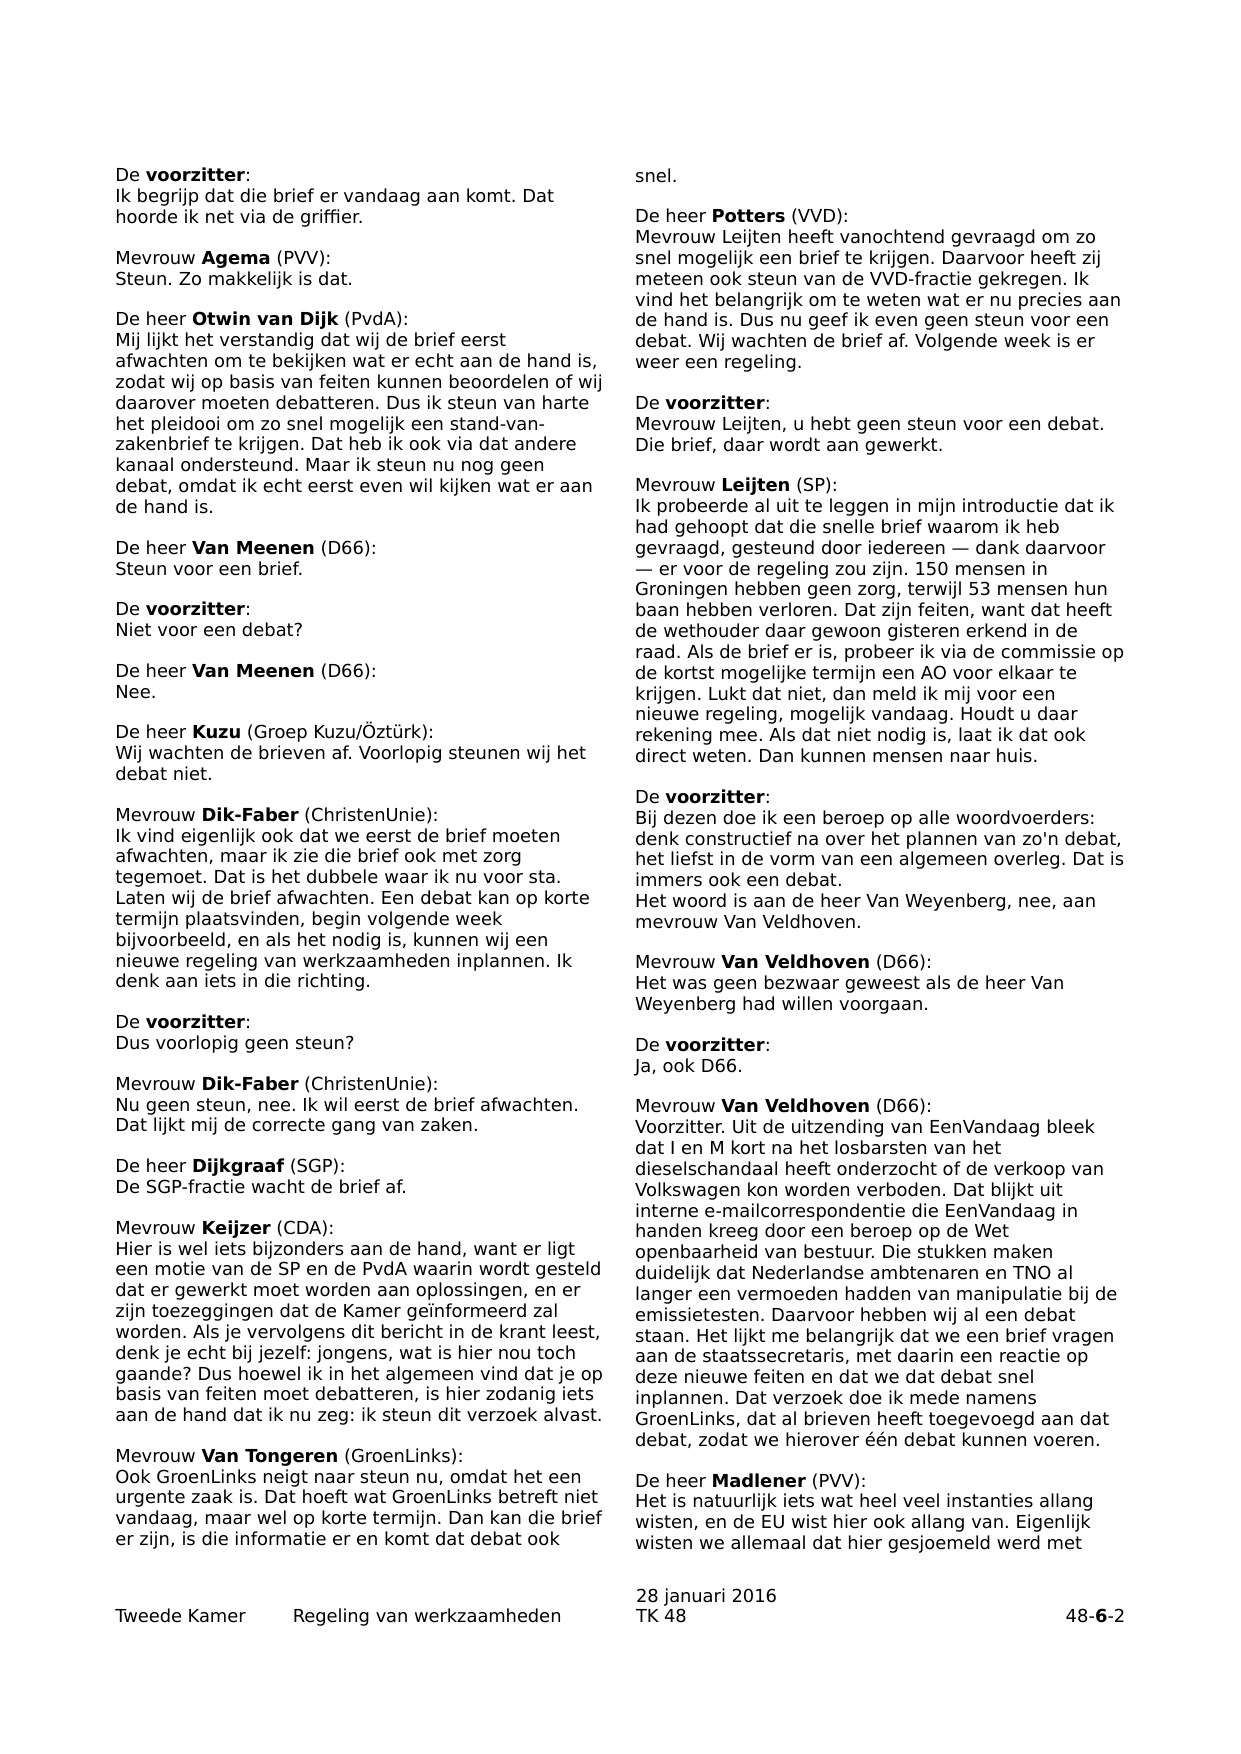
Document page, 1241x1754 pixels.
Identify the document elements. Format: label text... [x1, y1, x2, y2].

text De voorzitter: [635, 1035, 1125, 1056]
text De heer Potters (VVD): [635, 206, 1125, 227]
text De heer Van Meenen (D66): [115, 661, 605, 681]
text De voorzitter: [115, 599, 605, 620]
text Mevrouw Agema (PVV): [115, 248, 605, 268]
text De voorzitter: [635, 393, 1125, 413]
text De heer Otwin van Dijk (PvdA): [115, 309, 605, 330]
text Steun. Zo makkelijk is dat. [115, 268, 605, 289]
text snel. [635, 165, 1125, 186]
text Hier is wel iets bijzonders aan de hand, want er ligt een motie van de SP en de PvdA waarin wordt gesteld dat er gewerkt moet worden aan oplossingen, en er zijn toezeggingen dat de Kamer geïnformeerd zal worden. Als je vervolgens dit bericht in de krant leest, denk je echt bij jezelf: jongens, wat is hier nou toch gaande? Dus hoewel ik in het algemeen vind dat je op basis van feiten moet debatteren, is hier zodanig iets aan de hand dat ik nu zeg: ik steun dit verzoek alvast. [115, 1238, 605, 1426]
text Ik vind eigenlijk ook dat we eerst de brief moeten afwachten, maar ik zie die brief ook met zorg tegemoet. Dat is het dubbele waar ik nu voor sta. Laten wij de brief afwachten. Een debat kan op korte termijn plaatsvinden, begin volgende week bijvoorbeeld, en als het nodig is, kunnen wij een nieuwe regeling van werkzaamheden inplannen. Ik denk aan iets in die richting. [115, 825, 605, 992]
text De heer Madlener (PVV): [635, 1470, 1125, 1491]
text De voorzitter: [115, 165, 605, 186]
text De heer Kuzu (Groep Kuzu/Öztürk): [115, 722, 605, 743]
text Bij dezen doe ik een beroep op alle woordvoerders: denk constructief na over het plannen van zo'n debat, het liefst in de vorm van een algemeen overleg. Dat is immers ook een debat. [635, 807, 1125, 891]
text Mevrouw Van Veldhoven (D66): [635, 952, 1125, 973]
text Nu geen steun, nee. Ik wil eerst de brief afwachten. Dat lijkt mij de correcte gang van zaken. [115, 1094, 605, 1136]
text Voorzitter. Uit de uitzending van EenVandaag bleek dat I en M kort na het losbarsten van het dieselschandaal heeft onderzocht of de verkoop van Volkswagen kon worden verboden. Dat blijkt uit interne e-mailcorrespondentie die EenVandaag in handen kreeg door een beroep op de Wet openbaarheid van bestuur. Die stukken maken duidelijk dat Nederlandse ambtenaren en TNO al langer een vermoeden hadden van manipulatie bij de emissietesten. Daarvoor hebben wij al een debat staan. Het lijkt me belangrijk dat we een brief vragen aan de staatssecretaris, met daarin een reactie op deze nieuwe feiten en dat we dat debat snel inplannen. Dat verzoek doe ik mede namens GroenLinks, dat al brieven heeft toegevoegd aan dat debat, zodat we hierover één debat kunnen voeren. [635, 1117, 1125, 1450]
text Dus voorlopig geen steun? [115, 1033, 605, 1053]
text Steun voor een brief. [115, 558, 605, 579]
text Ook GroenLinks neigt naar steun nu, omdat het een urgente zaak is. Dat hoeft wat GroenLinks betreft niet vandaag, maar wel op korte termijn. Dan kan die brief er zijn, is die informatie er en komt dat debat ook [115, 1466, 605, 1550]
text Het is natuurlijk iets wat heel veel instanties allang wisten, en de EU wist hier ook allang van. Eigenlijk wisten we allemaal dat hier gesjoemeld werd met [635, 1491, 1125, 1554]
text De SGP-fractie wacht de brief af. [115, 1177, 605, 1197]
text Wij wachten de brieven af. Voorlopig steunen wij het debat niet. [115, 743, 605, 784]
text Het woord is aan de heer Van Weyenberg, nee, aan mevrouw Van Veldhoven. [635, 891, 1125, 932]
text Mevrouw Van Tongeren (GroenLinks): [115, 1446, 605, 1466]
text Het was geen bezwaar geweest als de heer Van Weyenberg had willen voorgaan. [635, 973, 1125, 1015]
text Mevrouw Van Veldhoven (D66): [635, 1096, 1125, 1117]
text Niet voor een debat? [115, 620, 605, 641]
text Mevrouw Dik-Faber (ChristenUnie): [115, 1073, 605, 1094]
text De voorzitter: [635, 787, 1125, 807]
text Ja, ook D66. [635, 1056, 1125, 1076]
text Mevrouw Leijten, u hebt geen steun voor een debat. Die brief, daar wordt aan gewerkt. [635, 413, 1125, 455]
text Ik probeerde al uit te leggen in mijn introductie dat ik had gehoopt dat die snelle brief waarom ik heb gevraagd, gesteund door iedereen — dank daarvoor — er voor de regeling zou zijn. 150 mensen in Groningen hebben geen zorg, terwijl 53 mensen hun baan hebben verloren. Dat zijn feiten, want dat heeft de wethouder daar gewoon gisteren erkend in de raad. Als de brief er is, probeer ik via de commissie op de kortst mogelijke termijn een AO voor elkaar te krijgen. Lukt dat niet, dan meld ik mij voor een nieuwe regeling, mogelijk vandaag. Houdt u daar rekening mee. Als dat niet nodig is, laat ik dat ook direct weten. Dan kunnen mensen naar huis. [635, 496, 1125, 767]
text Mevrouw Keijzer (CDA): [115, 1217, 605, 1238]
text De voorzitter: [115, 1012, 605, 1033]
text Mevrouw Leijten (SP): [635, 475, 1125, 496]
text Mevrouw Leijten heeft vanochtend gevraagd om zo snel mogelijk een brief te krijgen. Daarvoor heeft zij meteen ook steun van de VVD-fractie gekregen. Ik vind het belangrijk om te weten wat er nu precies aan de hand is. Dus nu geef ik even geen steun voor een debat. Wij wachten de brief af. Volgende week is er weer een regeling. [635, 227, 1125, 373]
text Nee. [115, 681, 605, 702]
text De heer Van Meenen (D66): [115, 537, 605, 558]
text Mevrouw Dik-Faber (ChristenUnie): [115, 804, 605, 825]
text De heer Dijkgraaf (SGP): [115, 1156, 605, 1177]
text Mij lijkt het verstandig dat wij de brief eerst afwachten om te bekijken wat er echt aan de hand is, zodat wij op basis van feiten kunnen beoordelen of wij daarover moeten debatteren. Dus ik steun van harte het pleidooi om zo snel mogelijk een stand-van-zakenbrief te krijgen. Dat heb ik ook via dat andere kanaal ondersteund. Maar ik steun nu nog geen debat, omdat ik echt eerst even wil kijken wat er aan de hand is. [115, 330, 605, 517]
text Ik begrijp dat die brief er vandaag aan komt. Dat hoorde ik net via de griffier. [115, 186, 605, 228]
